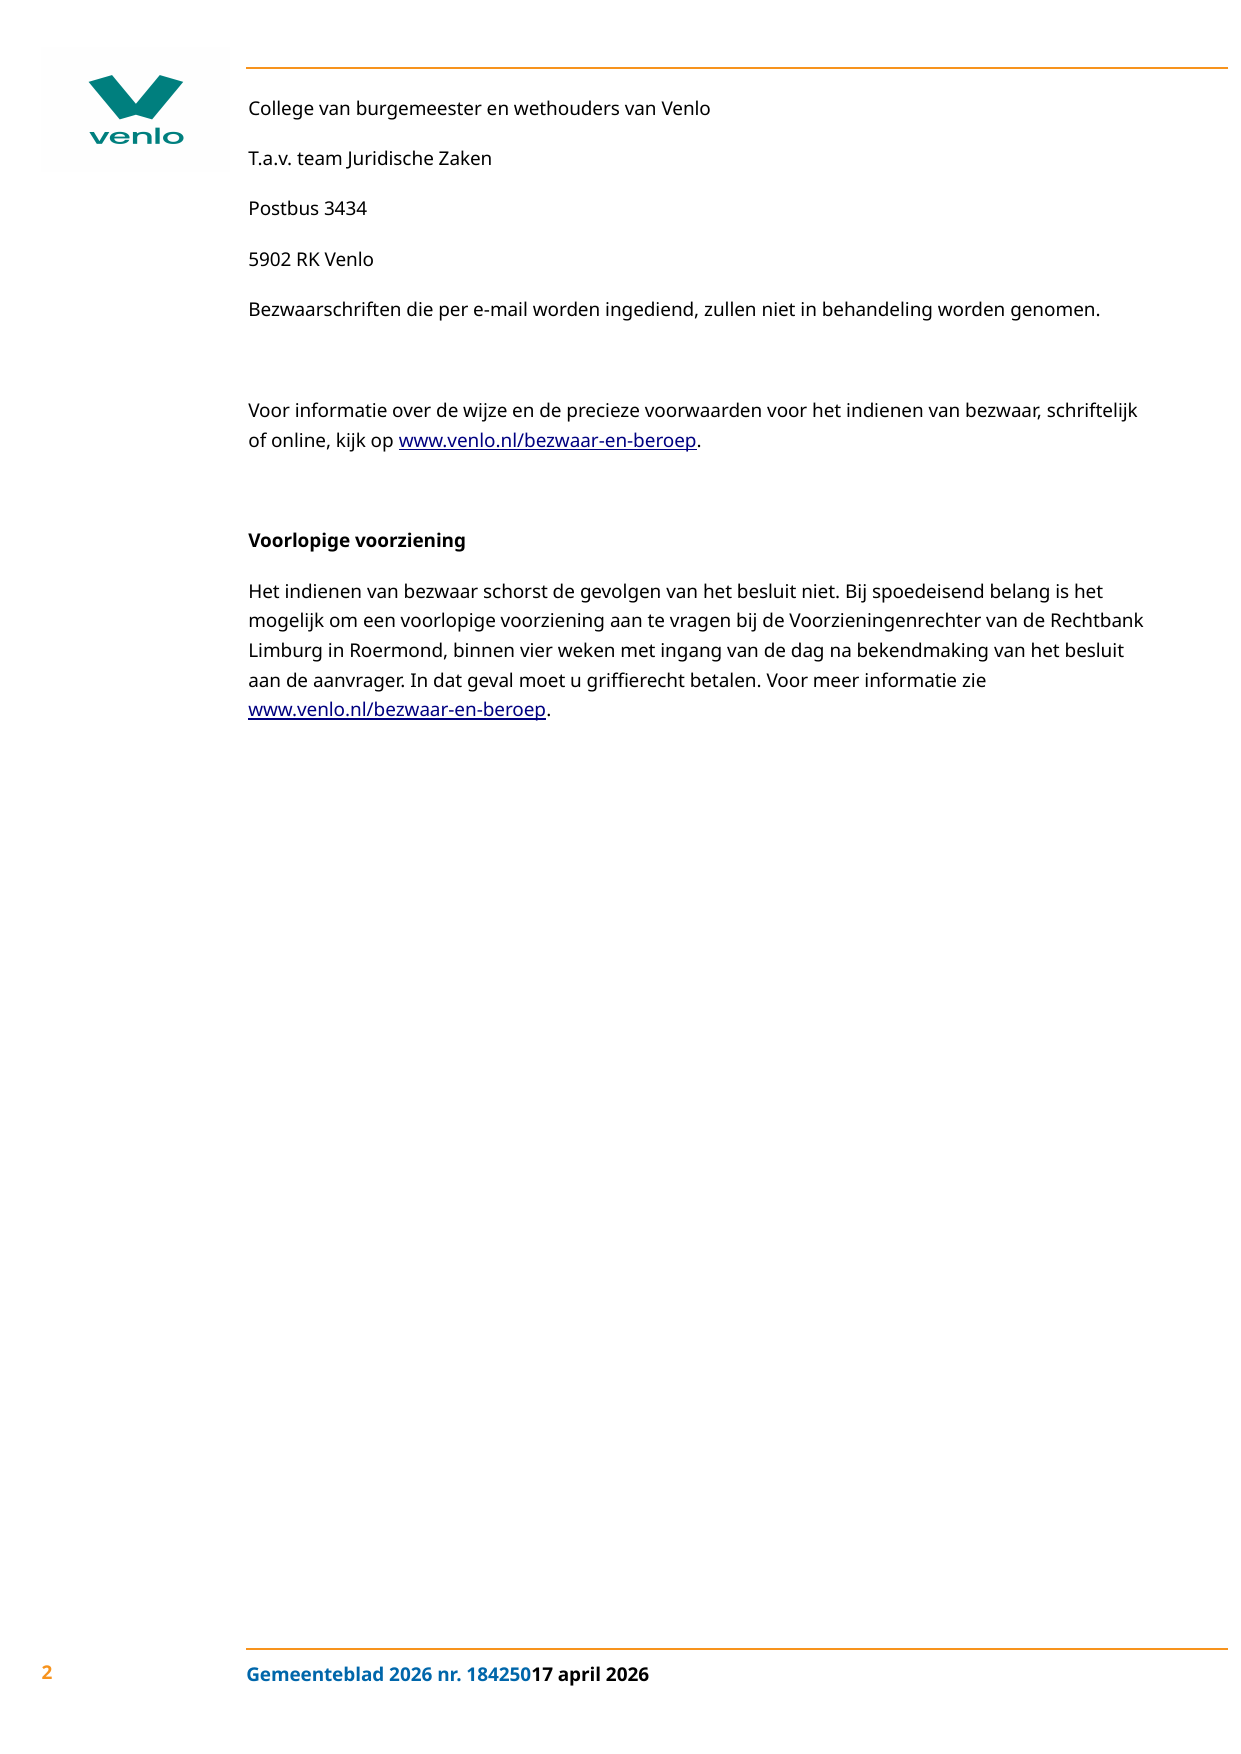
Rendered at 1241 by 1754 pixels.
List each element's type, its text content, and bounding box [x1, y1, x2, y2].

text Postbus 3434 [248, 196, 1152, 221]
text Voorlopige voorziening [248, 528, 1152, 553]
picture [41, 47, 231, 172]
text Voor informatie over de wijze en de precieze voorwaarden voor het indienen van bezwaar, schriftelijk of online, kijk op www.venlo.nl/bezwaar-en-beroep. [248, 397, 1152, 453]
text Bezwaarschriften die per e-mail worden ingediend, zullen niet in behandeling worden genomen. [248, 296, 1152, 322]
text Het indienen van bezwaar schorst de gevolgen van het besluit niet. Bij spoedeisend belang is het mogelijk om een voorlopige voorziening aan te vragen bij de Voorzieningenrechter van de Rechtbank Limburg in Roermond, binnen vier weken met ingang van de dag na bekendmaking van het besluit aan de aanvrager. In dat geval moet u griffierecht betalen. Voor meer informatie zie www.venlo.nl/bezwaar-en-beroep. [248, 578, 1152, 722]
text College van burgemeester en wethouders van Venlo [248, 95, 1152, 121]
text 5902 RK Venlo [248, 246, 1152, 272]
text T.a.v. team Juridische Zaken [248, 145, 1152, 171]
